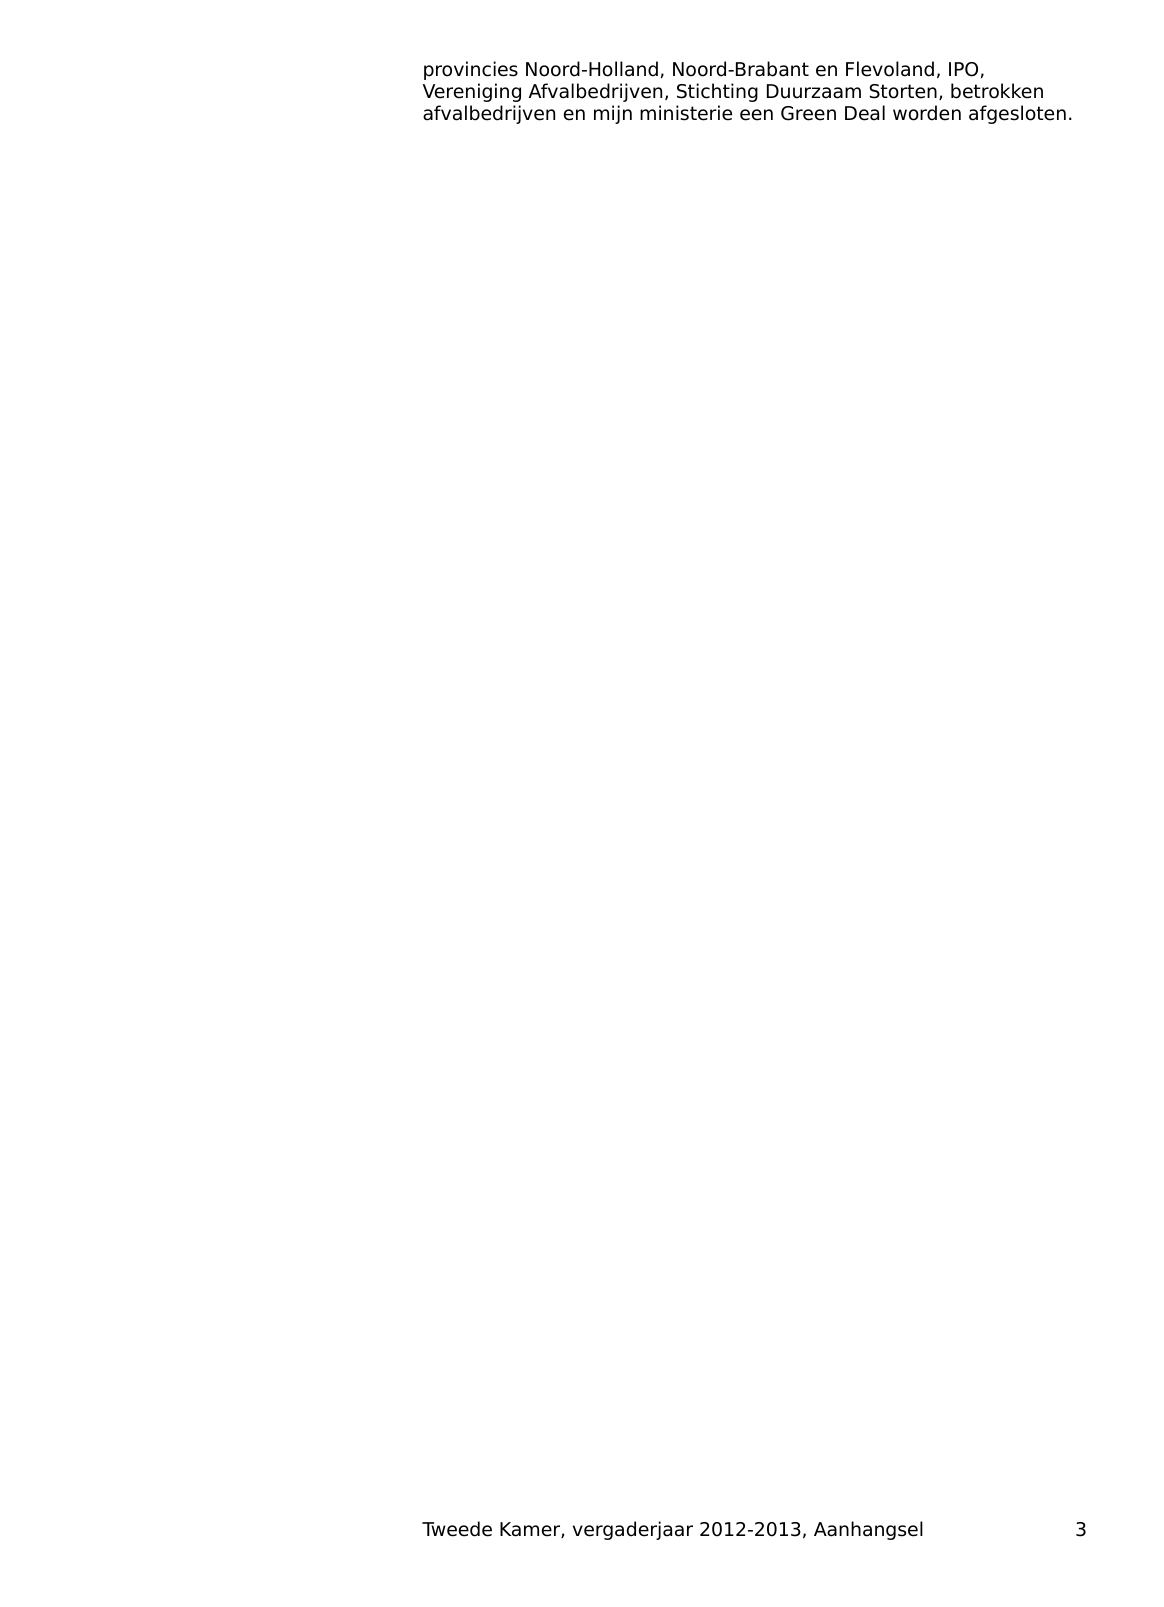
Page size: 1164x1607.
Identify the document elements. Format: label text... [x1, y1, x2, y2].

text provincies Noord-Holland, Noord-Brabant en Flevoland, IPO, Vereniging Afvalbedrijven, Stichting Duurzaam Storten, betrokken afvalbedrijven en mijn ministerie een Green Deal worden afgesloten. [422, 59, 1087, 125]
